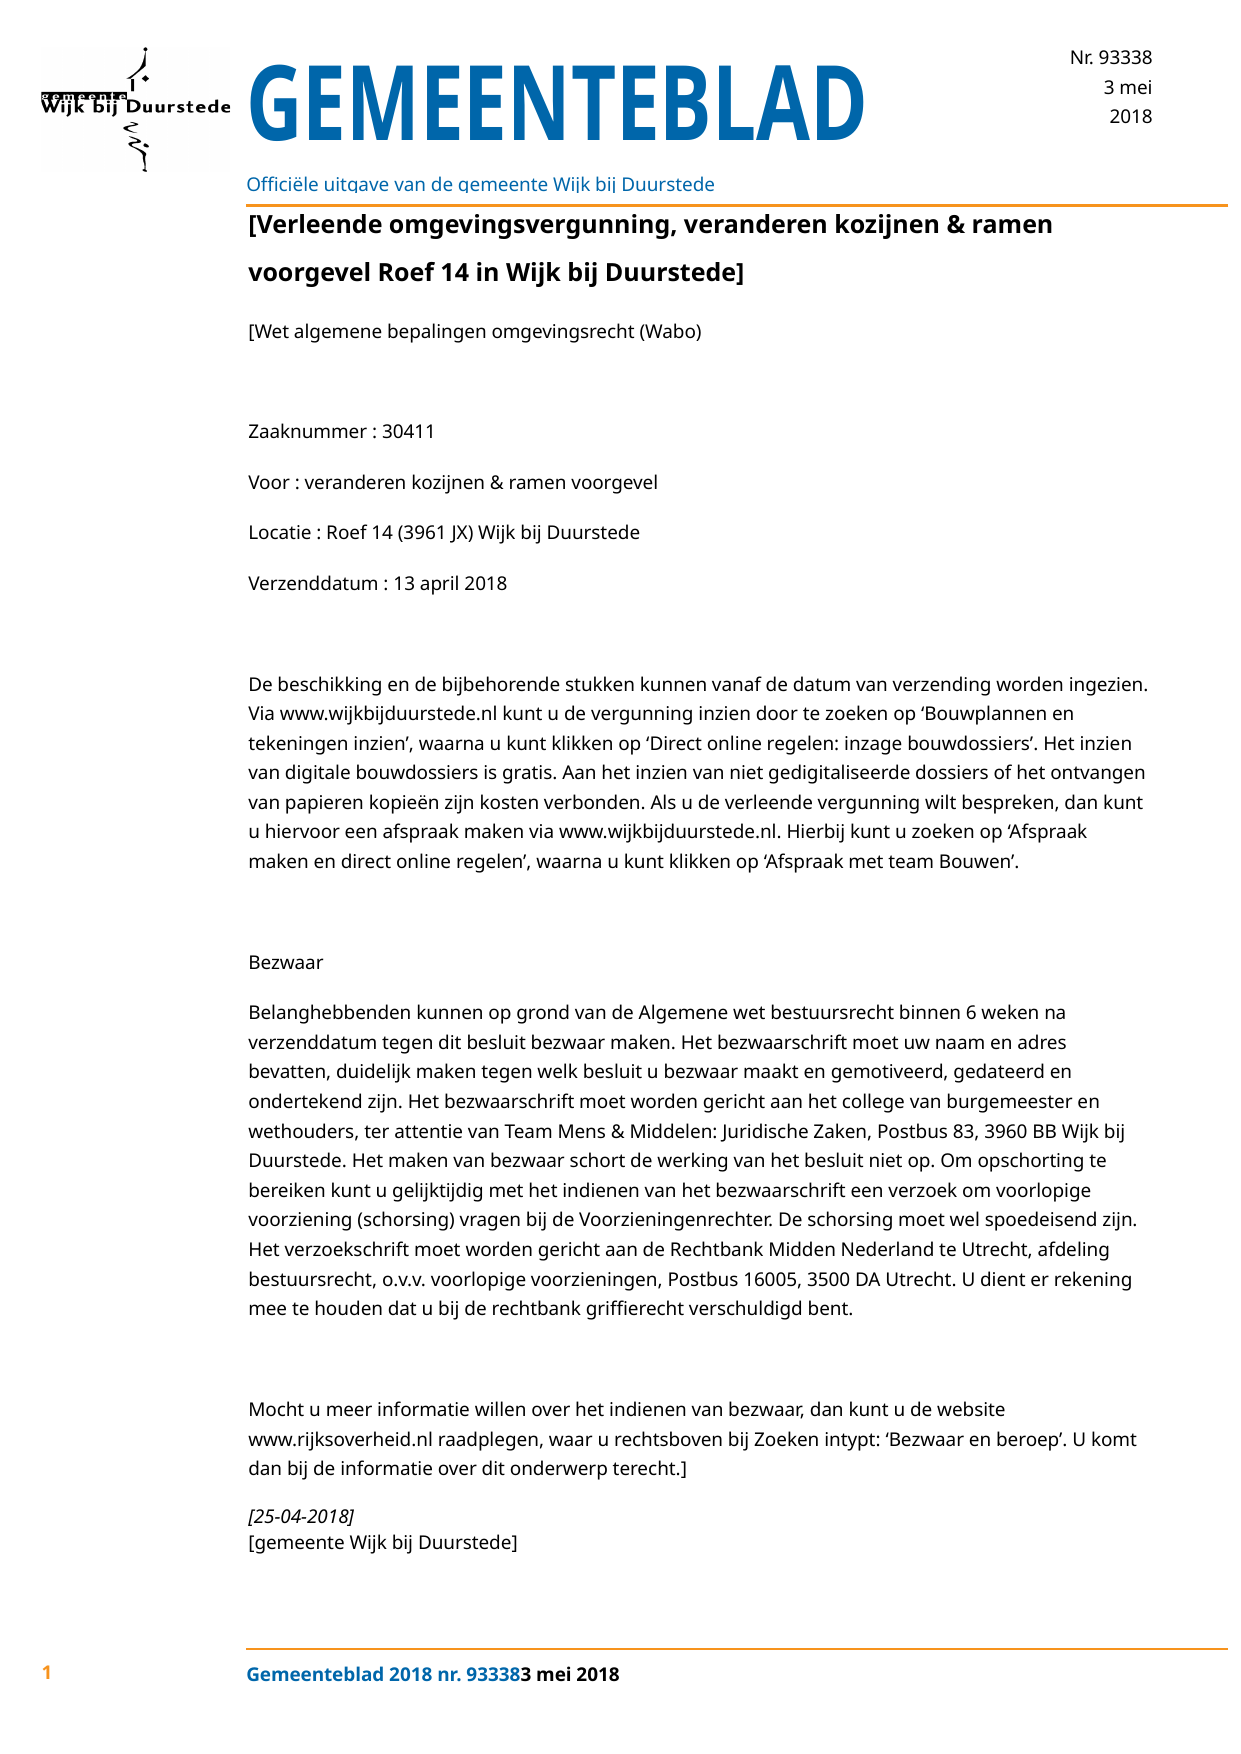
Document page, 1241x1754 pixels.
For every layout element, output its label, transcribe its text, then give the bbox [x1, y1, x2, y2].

text Locatie : Roef 14 (3961 JX) Wijk bij Duurstede [248, 519, 1152, 545]
text Bezwaar [248, 949, 1152, 975]
text De beschikking en de bijbehorende stukken kunnen vanaf de datum van verzending worden ingezien. Via www.wijkbijduurstede.nl kunt u de vergunning inzien door te zoeken op ‘Bouwplannen en tekeningen inzien’, waarna u kunt klikken op ‘Direct online regelen: inzage bouwdossiers’. Het inzien van digitale bouwdossiers is gratis. Aan het inzien van niet gedigitaliseerde dossiers of het ontvangen van papieren kopieën zijn kosten verbonden. Als u de verleende vergunning wilt bespreken, dan kunt u hiervoor een afspraak maken via www.wijkbijduurstede.nl. Hierbij kunt u zoeken op ‘Afspraak maken en direct online regelen’, waarna u kunt klikken op ‘Afspraak met team Bouwen’. [248, 671, 1152, 874]
text Verzenddatum : 13 april 2018 [248, 570, 1152, 596]
picture [41, 47, 231, 172]
text Zaaknummer : 30411 [248, 419, 1152, 444]
text [Verleende omgevingsvergunning, veranderen kozijnen & ramen voorgevel Roef 14 in Wijk bij Duurstede] [248, 207, 1152, 288]
text [Wet algemene bepalingen omgevingsrecht (Wabo) [248, 318, 1152, 344]
text [gemeente Wijk bij Duurstede] [248, 1529, 1152, 1555]
text Voor : veranderen kozijnen & ramen voorgevel [248, 469, 1152, 495]
text Mocht u meer informatie willen over het indienen van bezwaar, dan kunt u de website www.rijksoverheid.nl raadplegen, waar u rechtsboven bij Zoeken intypt: ‘Bezwaar en beroep’. U komt dan bij de informatie over dit onderwerp terecht.] [248, 1396, 1152, 1481]
text Belanghebbenden kunnen op grond van de Algemene wet bestuursrecht binnen 6 weken na verzenddatum tegen dit besluit bezwaar maken. Het bezwaarschrift moet uw naam en adres bevatten, duidelijk maken tegen welk besluit u bezwaar maakt en gemotiveerd, gedateerd en ondertekend zijn. Het bezwaarschrift moet worden gericht aan het college van burgemeester en wethouders, ter attentie van Team Mens & Middelen: Juridische Zaken, Postbus 83, 3960 BB Wijk bij Duurstede. Het maken van bezwaar schort de werking van het besluit niet op. Om opschorting te bereiken kunt u gelijktijdig met het indienen van het bezwaarschrift een verzoek om voorlopige voorziening (schorsing) vragen bij de Voorzieningenrechter. De schorsing moet wel spoedeisend zijn. Het verzoekschrift moet worden gericht aan de Rechtbank Midden Nederland te Utrecht, afdeling bestuursrecht, o.v.v. voorlopige voorzieningen, Postbus 16005, 3500 DA Utrecht. U dient er rekening mee te houden dat u bij de rechtbank griffierecht verschuldigd bent. [248, 999, 1152, 1321]
text [25-04-2018] [248, 1503, 1152, 1529]
